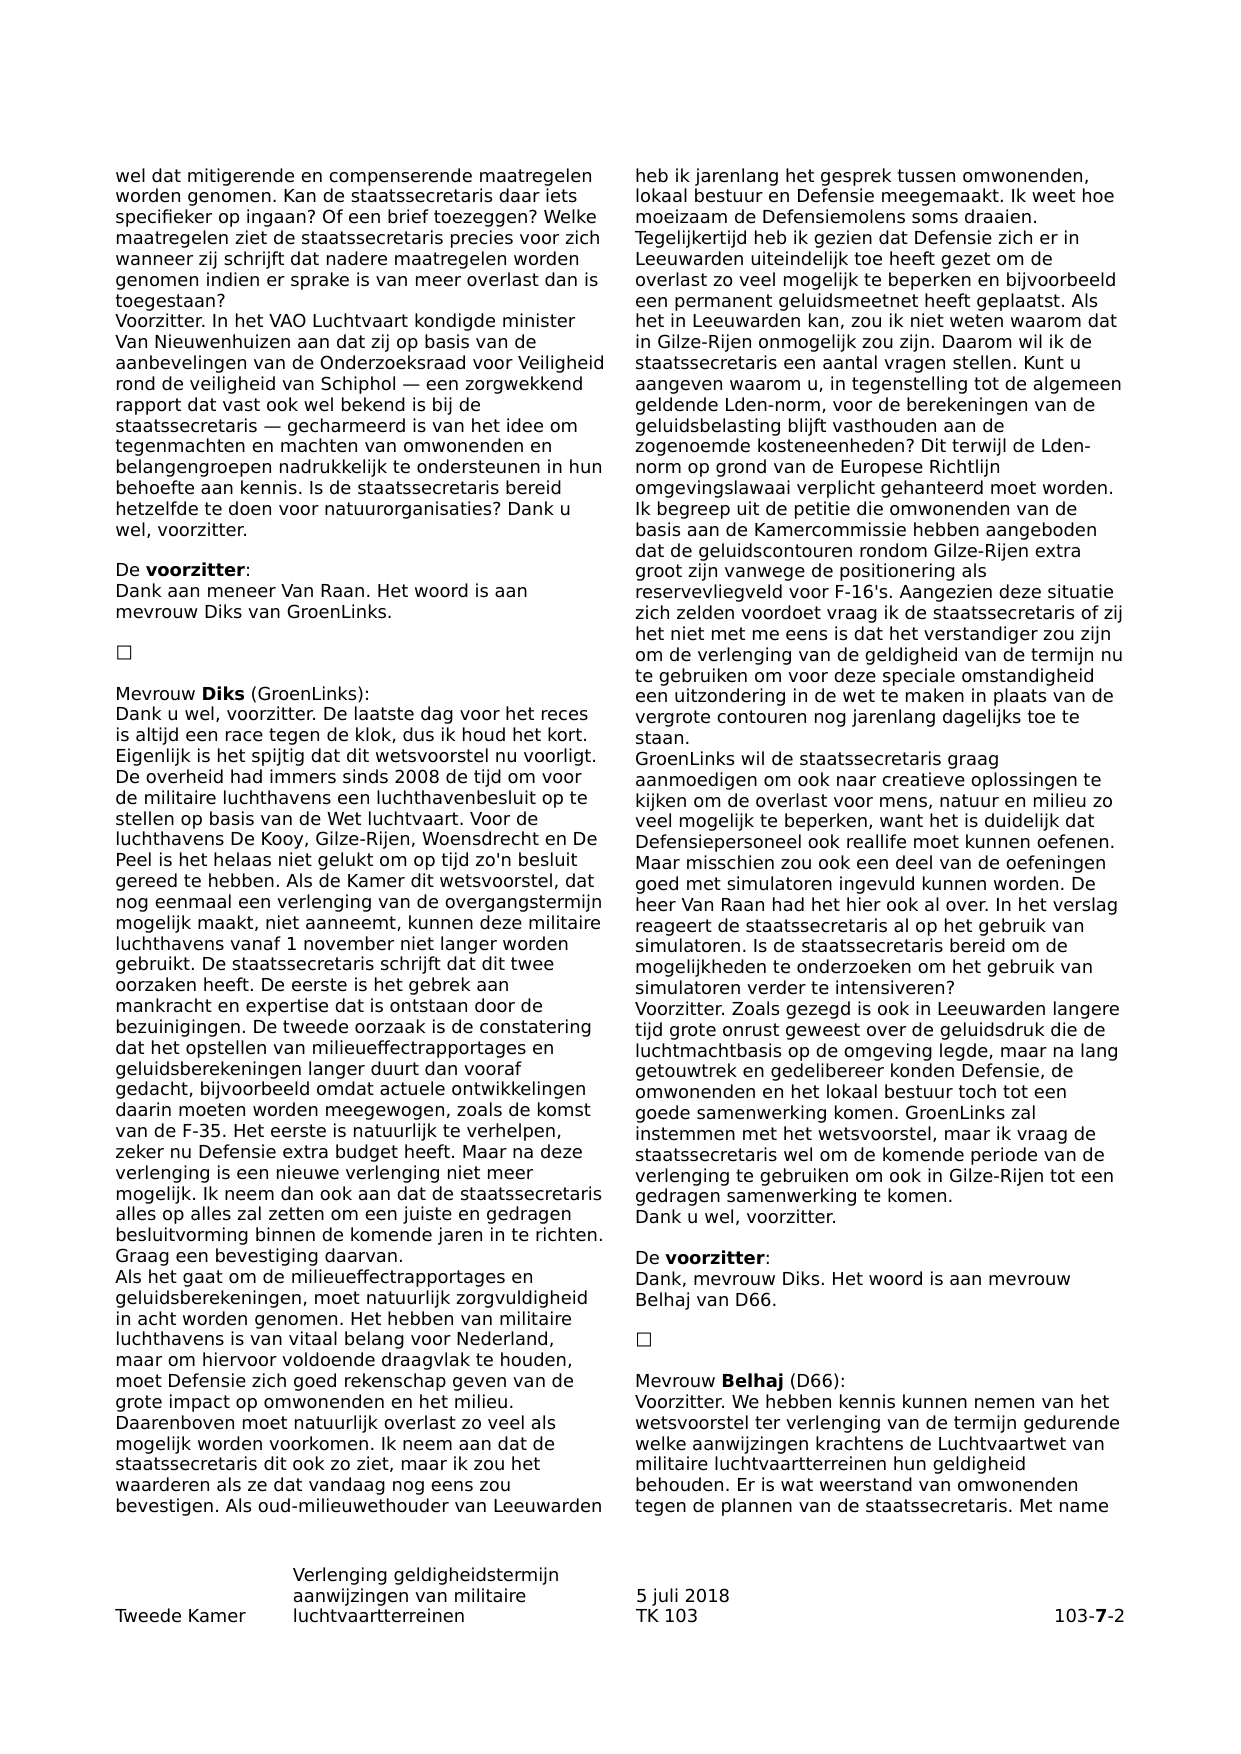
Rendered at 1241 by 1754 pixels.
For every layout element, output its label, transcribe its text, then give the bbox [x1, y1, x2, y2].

text Dank u wel, voorzitter. [635, 1207, 1125, 1228]
text Voorzitter. In het VAO Luchtvaart kondigde minister Van Nieuwenhuizen aan dat zij op basis van de aanbevelingen van de Onderzoeksraad voor Veiligheid rond de veiligheid van Schiphol — een zorgwekkend rapport dat vast ook wel bekend is bij de staatssecretaris — gecharmeerd is van het idee om tegenmachten en machten van omwonenden en belangengroepen nadrukkelijk te ondersteunen in hun behoefte aan kennis. Is de staatssecretaris bereid hetzelfde te doen voor natuurorganisaties? Dank u wel, voorzitter. [115, 311, 605, 540]
text Mevrouw Diks (GroenLinks): [115, 683, 605, 704]
text Voorzitter. We hebben kennis kunnen nemen van het wetsvoorstel ter verlenging van de termijn gedurende welke aanwijzingen krachtens de Luchtvaartwet van militaire luchtvaartterreinen hun geldigheid behouden. Er is wat weerstand van omwonenden tegen de plannen van de staatssecretaris. Met name [635, 1392, 1125, 1517]
text Dank, mevrouw Diks. Het woord is aan mevrouw Belhaj van D66. [635, 1268, 1125, 1310]
text Dank u wel, voorzitter. De laatste dag voor het reces is altijd een race tegen de klok, dus ik houd het kort. Eigenlijk is het spijtig dat dit wetsvoorstel nu voorligt. De overheid had immers sinds 2008 de tijd om voor de militaire luchthavens een luchthavenbesluit op te stellen op basis van de Wet luchtvaart. Voor de luchthavens De Kooy, Gilze-Rijen, Woensdrecht en De Peel is het helaas niet gelukt om op tijd zo'n besluit gereed te hebben. Als de Kamer dit wetsvoorstel, dat nog eenmaal een verlenging van de overgangstermijn mogelijk maakt, niet aanneemt, kunnen deze militaire luchthavens vanaf 1 november niet langer worden gebruikt. De staatssecretaris schrijft dat dit twee oorzaken heeft. De eerste is het gebrek aan mankracht en expertise dat is ontstaan door de bezuinigingen. De tweede oorzaak is de constatering dat het opstellen van milieueffectrapportages en geluidsberekeningen langer duurt dan vooraf gedacht, bijvoorbeeld omdat actuele ontwikkelingen daarin moeten worden meegewogen, zoals de komst van de F-35. Het eerste is natuurlijk te verhelpen, zeker nu Defensie extra budget heeft. Maar na deze verlenging is een nieuwe verlenging niet meer mogelijk. Ik neem dan ook aan dat de staatssecretaris alles op alles zal zetten om een juiste en gedragen besluitvorming binnen de komende jaren in te richten. Graag een bevestiging daarvan. [115, 704, 605, 1267]
text ⬜ [115, 643, 605, 663]
text Dank aan meneer Van Raan. Het woord is aan mevrouw Diks van GroenLinks. [115, 581, 605, 623]
text wel dat mitigerende en compenserende maatregelen worden genomen. Kan de staatssecretaris daar iets specifieker op ingaan? Of een brief toezeggen? Welke maatregelen ziet de staatssecretaris precies voor zich wanneer zij schrijft dat nadere maatregelen worden genomen indien er sprake is van meer overlast dan is toegestaan? [115, 165, 605, 311]
text Als het gaat om de milieueffectrapportages en geluidsberekeningen, moet natuurlijk zorgvuldigheid in acht worden genomen. Het hebben van militaire luchthavens is van vitaal belang voor Nederland, maar om hiervoor voldoende draagvlak te houden, moet Defensie zich goed rekenschap geven van de grote impact op omwonenden en het milieu. Daarenboven moet natuurlijk overlast zo veel als mogelijk worden voorkomen. Ik neem aan dat de staatssecretaris dit ook zo ziet, maar ik zou het waarderen als ze dat vandaag nog eens zou bevestigen. Als oud-milieuwethouder van Leeuwarden [115, 1267, 605, 1517]
text De voorzitter: [635, 1248, 1125, 1268]
text ⬜ [635, 1330, 1125, 1351]
text Voorzitter. Zoals gezegd is ook in Leeuwarden langere tijd grote onrust geweest over de geluidsdruk die de luchtmachtbasis op de omgeving legde, maar na lang getouwtrek en gedelibereer konden Defensie, de omwonenden en het lokaal bestuur toch tot een goede samenwerking komen. GroenLinks zal instemmen met het wetsvoorstel, maar ik vraag de staatssecretaris wel om de komende periode van de verlenging te gebruiken om ook in Gilze-Rijen tot een gedragen samenwerking te komen. [635, 999, 1125, 1207]
text De voorzitter: [115, 560, 605, 581]
text Tegelijkertijd heb ik gezien dat Defensie zich er in Leeuwarden uiteindelijk toe heeft gezet om de overlast zo veel mogelijk te beperken en bijvoorbeeld een permanent geluidsmeetnet heeft geplaatst. Als het in Leeuwarden kan, zou ik niet weten waarom dat in Gilze-Rijen onmogelijk zou zijn. Daarom wil ik de staatssecretaris een aantal vragen stellen. Kunt u aangeven waarom u, in tegenstelling tot de algemeen geldende Lden-norm, voor de berekeningen van de geluidsbelasting blijft vasthouden aan de zogenoemde kosteneenheden? Dit terwijl de Lden-norm op grond van de Europese Richtlijn omgevingslawaai verplicht gehanteerd moet worden. Ik begreep uit de petitie die omwonenden van de basis aan de Kamercommissie hebben aangeboden dat de geluidscontouren rondom Gilze-Rijen extra groot zijn vanwege de positionering als reservevliegveld voor F-16's. Aangezien deze situatie zich zelden voordoet vraag ik de staatssecretaris of zij het niet met me eens is dat het verstandiger zou zijn om de verlenging van de geldigheid van de termijn nu te gebruiken om voor deze speciale omstandigheid een uitzondering in de wet te maken in plaats van de vergrote contouren nog jarenlang dagelijks toe te staan. [635, 228, 1125, 749]
text Mevrouw Belhaj (D66): [635, 1371, 1125, 1392]
text GroenLinks wil de staatssecretaris graag aanmoedigen om ook naar creatieve oplossingen te kijken om de overlast voor mens, natuur en milieu zo veel mogelijk te beperken, want het is duidelijk dat Defensiepersoneel ook reallife moet kunnen oefenen. Maar misschien zou ook een deel van de oefeningen goed met simulatoren ingevuld kunnen worden. De heer Van Raan had het hier ook al over. In het verslag reageert de staatssecretaris al op het gebruik van simulatoren. Is de staatssecretaris bereid om de mogelijkheden te onderzoeken om het gebruik van simulatoren verder te intensiveren? [635, 749, 1125, 999]
text heb ik jarenlang het gesprek tussen omwonenden, lokaal bestuur en Defensie meegemaakt. Ik weet hoe moeizaam de Defensiemolens soms draaien. [635, 165, 1125, 228]
